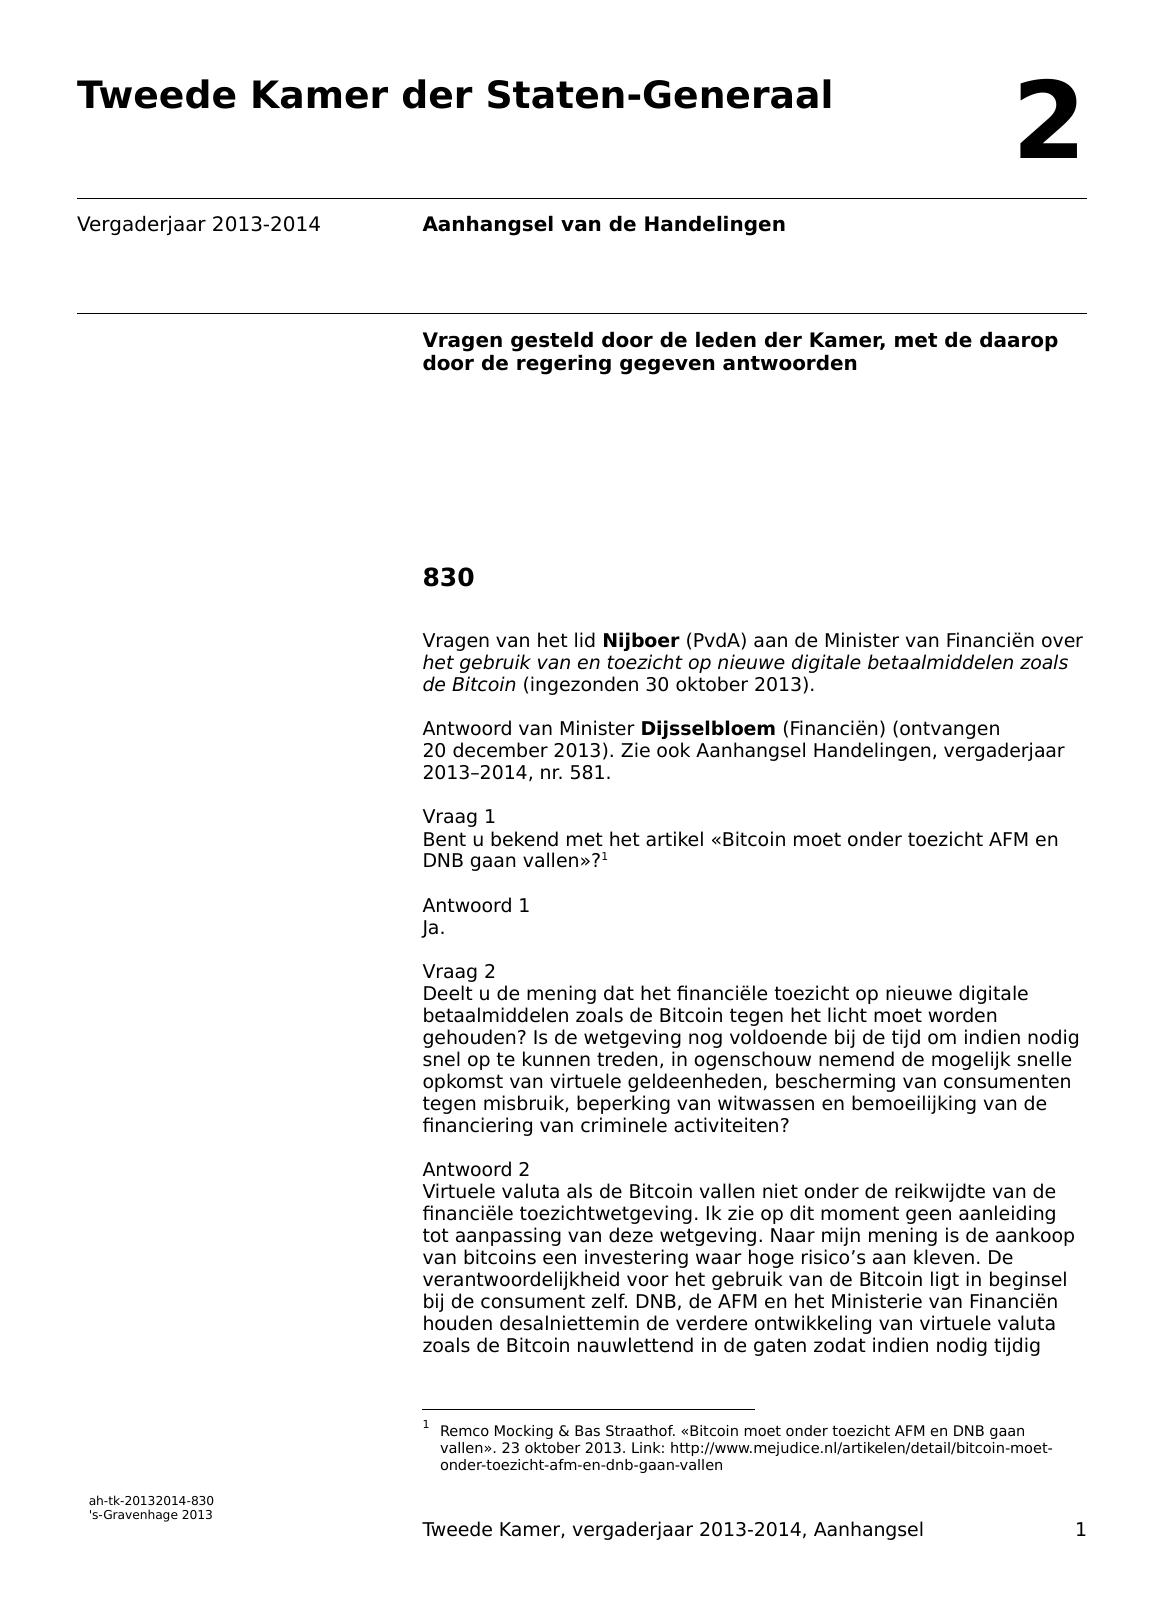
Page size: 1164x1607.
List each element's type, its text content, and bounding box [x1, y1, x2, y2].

text Ja. [422, 917, 1087, 938]
table_cell Vergaderjaar 2013-2014 [77, 199, 422, 313]
text 's-Gravenhage 2013 [88, 1508, 323, 1522]
table_cell [77, 314, 422, 375]
text Vraag 1 [422, 806, 1087, 828]
table_header Tweede Kamer der Staten-Generaal [77, 59, 886, 198]
table_cell Aanhangsel van de Handelingen [422, 199, 1087, 313]
text Antwoord 1 [422, 894, 1087, 917]
table_cell Vragen gesteld door de leden der Kamer, met de daarop door de regering gegeven antwoorden [422, 314, 1087, 375]
text ah-tk-20132014-830 [88, 1494, 323, 1508]
text Vragen van het lid Nijboer (PvdA) aan de Minister van Financiën over het gebruik van en toezicht op nieuwe digitale betaalmiddelen zoals de Bitcoin (ingezonden 30 oktober 2013). [422, 630, 1087, 696]
text Vraag 2 [422, 961, 1087, 983]
text Antwoord 2 [422, 1159, 1087, 1181]
table_header 2 [886, 59, 1087, 198]
text Virtuele valuta als de Bitcoin vallen niet onder de reikwijdte van de financiële toezichtwetgeving. Ik zie op dit moment geen aanleiding tot aanpassing van deze wetgeving. Naar mijn mening is de aankoop van bitcoins een investering waar hoge risico’s aan kleven. De verantwoordelijkheid voor het gebruik van de Bitcoin ligt in beginsel bij de consument zelf. DNB, de AFM en het Ministerie van Financiën houden desalniettemin de verdere ontwikkeling van virtuele valuta zoals de Bitcoin nauwlettend in de gaten zodat indien nodig tijdig [422, 1181, 1087, 1357]
text Antwoord van Minister Dijsselbloem (Financiën) (ontvangen 20 december 2013). Zie ook Aanhangsel Handelingen, vergaderjaar 2013–2014, nr. 581. [422, 718, 1087, 784]
text Bent u bekend met het artikel «Bitcoin moet onder toezicht AFM en DNB gaan vallen»? [422, 828, 1087, 872]
text 830 [422, 563, 1087, 592]
text Remco Mocking & Bas Straathof. «Bitcoin moet onder toezicht AFM en DNB gaan vallen». 23 oktober 2013. Link: http://www.mejudice.nl/artikelen/detail/bitcoin-moet-onder-toezicht-afm-en-dnb-gaan-vallen [422, 1418, 1087, 1474]
text Deelt u de mening dat het financiële toezicht op nieuwe digitale betaalmiddelen zoals de Bitcoin tegen het licht moet worden gehouden? Is de wetgeving nog voldoende bij de tijd om indien nodig snel op te kunnen treden, in ogenschouw nemend de mogelijk snelle opkomst van virtuele geldeenheden, bescherming van consumenten tegen misbruik, beperking van witwassen en bemoeilijking van de financiering van criminele activiteiten? [422, 983, 1087, 1137]
